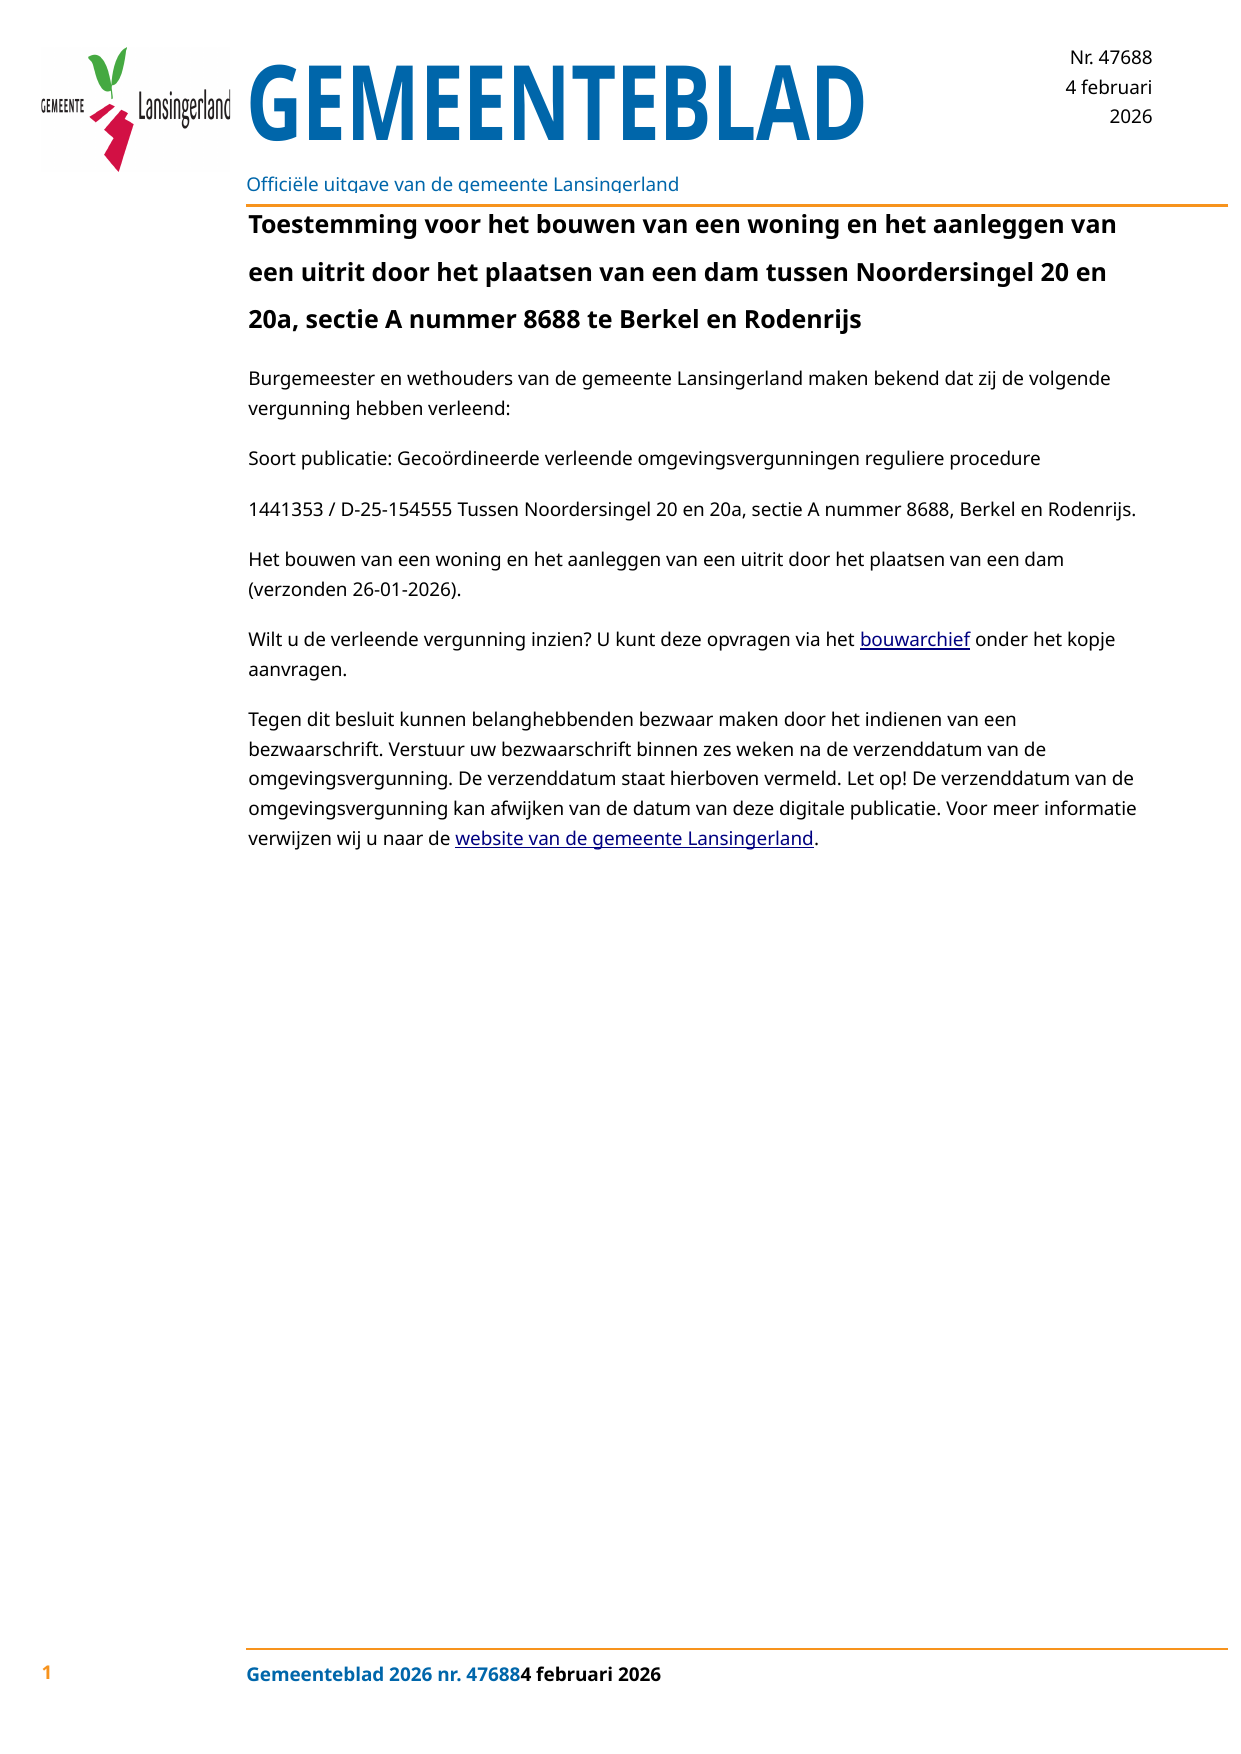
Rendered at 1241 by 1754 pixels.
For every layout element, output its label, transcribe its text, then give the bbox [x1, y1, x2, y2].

text Burgemeester en wethouders van de gemeente Lansingerland maken bekend dat zij de volgende vergunning hebben verleend: [248, 366, 1152, 421]
picture [41, 47, 231, 172]
text Soort publicatie: Gecoördineerde verleende omgevingsvergunningen reguliere procedure [248, 446, 1152, 471]
text Tegen dit besluit kunnen belanghebbenden bezwaar maken door het indienen van een bezwaarschrift. Verstuur uw bezwaarschrift binnen zes weken na de verzenddatum van de omgevingsvergunning. De verzenddatum staat hierboven vermeld. Let op! De verzenddatum van de omgevingsvergunning kan afwijken van de datum van deze digitale publicatie. Voor meer informatie verwijzen wij u naar de website van de gemeente Lansingerland. [248, 706, 1152, 850]
text Het bouwen van een woning en het aanleggen van een uitrit door het plaatsen van een dam (verzonden 26-01-2026). [248, 546, 1152, 602]
text Toestemming voor het bouwen van een woning en het aanleggen van een uitrit door het plaatsen van een dam tussen Noordersingel 20 en 20a, sectie A nummer 8688 te Berkel en Rodenrijs [248, 207, 1152, 336]
text 1441353 / D-25-154555 Tussen Noordersingel 20 en 20a, sectie A nummer 8688, Berkel en Rodenrijs. [248, 496, 1152, 522]
text Wilt u de verleende vergunning inzien? U kunt deze opvragen via het bouwarchief onder het kopje aanvragen. [248, 626, 1152, 682]
